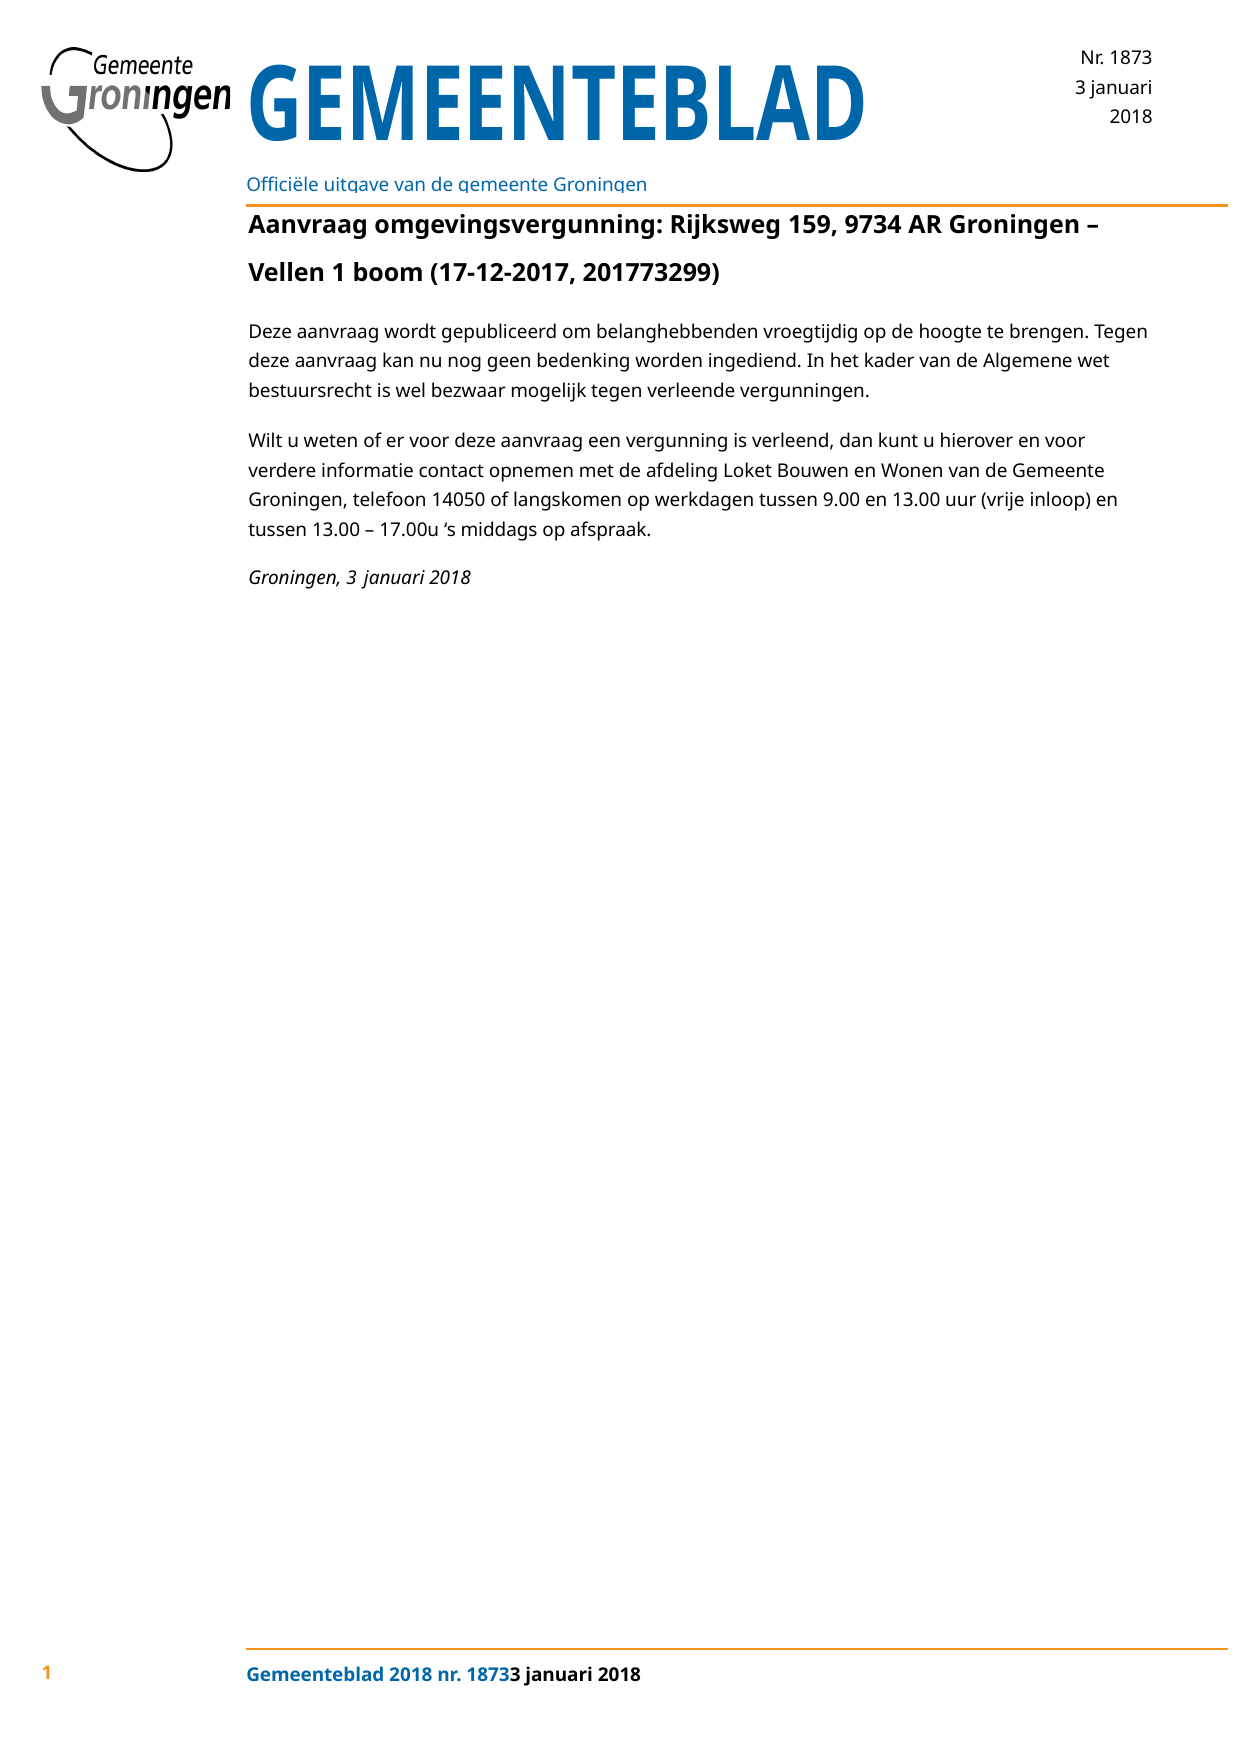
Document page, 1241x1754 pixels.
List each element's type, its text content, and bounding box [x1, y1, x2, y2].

text Wilt u weten of er voor deze aanvraag een vergunning is verleend, dan kunt u hierover en voor verdere informatie contact opnemen met de afdeling Loket Bouwen en Wonen van de Gemeente Groningen, telefoon 14050 of langskomen op werkdagen tussen 9.00 en 13.00 uur (vrije inloop) en tussen 13.00 – 17.00u ‘s middags op afspraak. [248, 427, 1152, 542]
text Aanvraag omgevingsvergunning: Rijksweg 159, 9734 AR Groningen – Vellen 1 boom (17-12-2017, 201773299) [248, 207, 1152, 288]
text Deze aanvraag wordt gepubliceerd om belanghebbenden vroegtijdig op de hoogte te brengen. Tegen deze aanvraag kan nu nog geen bedenking worden ingediend. In het kader van de Algemene wet bestuursrecht is wel bezwaar mogelijk tegen verleende vergunningen. [248, 318, 1152, 403]
picture [41, 47, 231, 172]
text Groningen, 3 januari 2018 [248, 564, 1152, 590]
